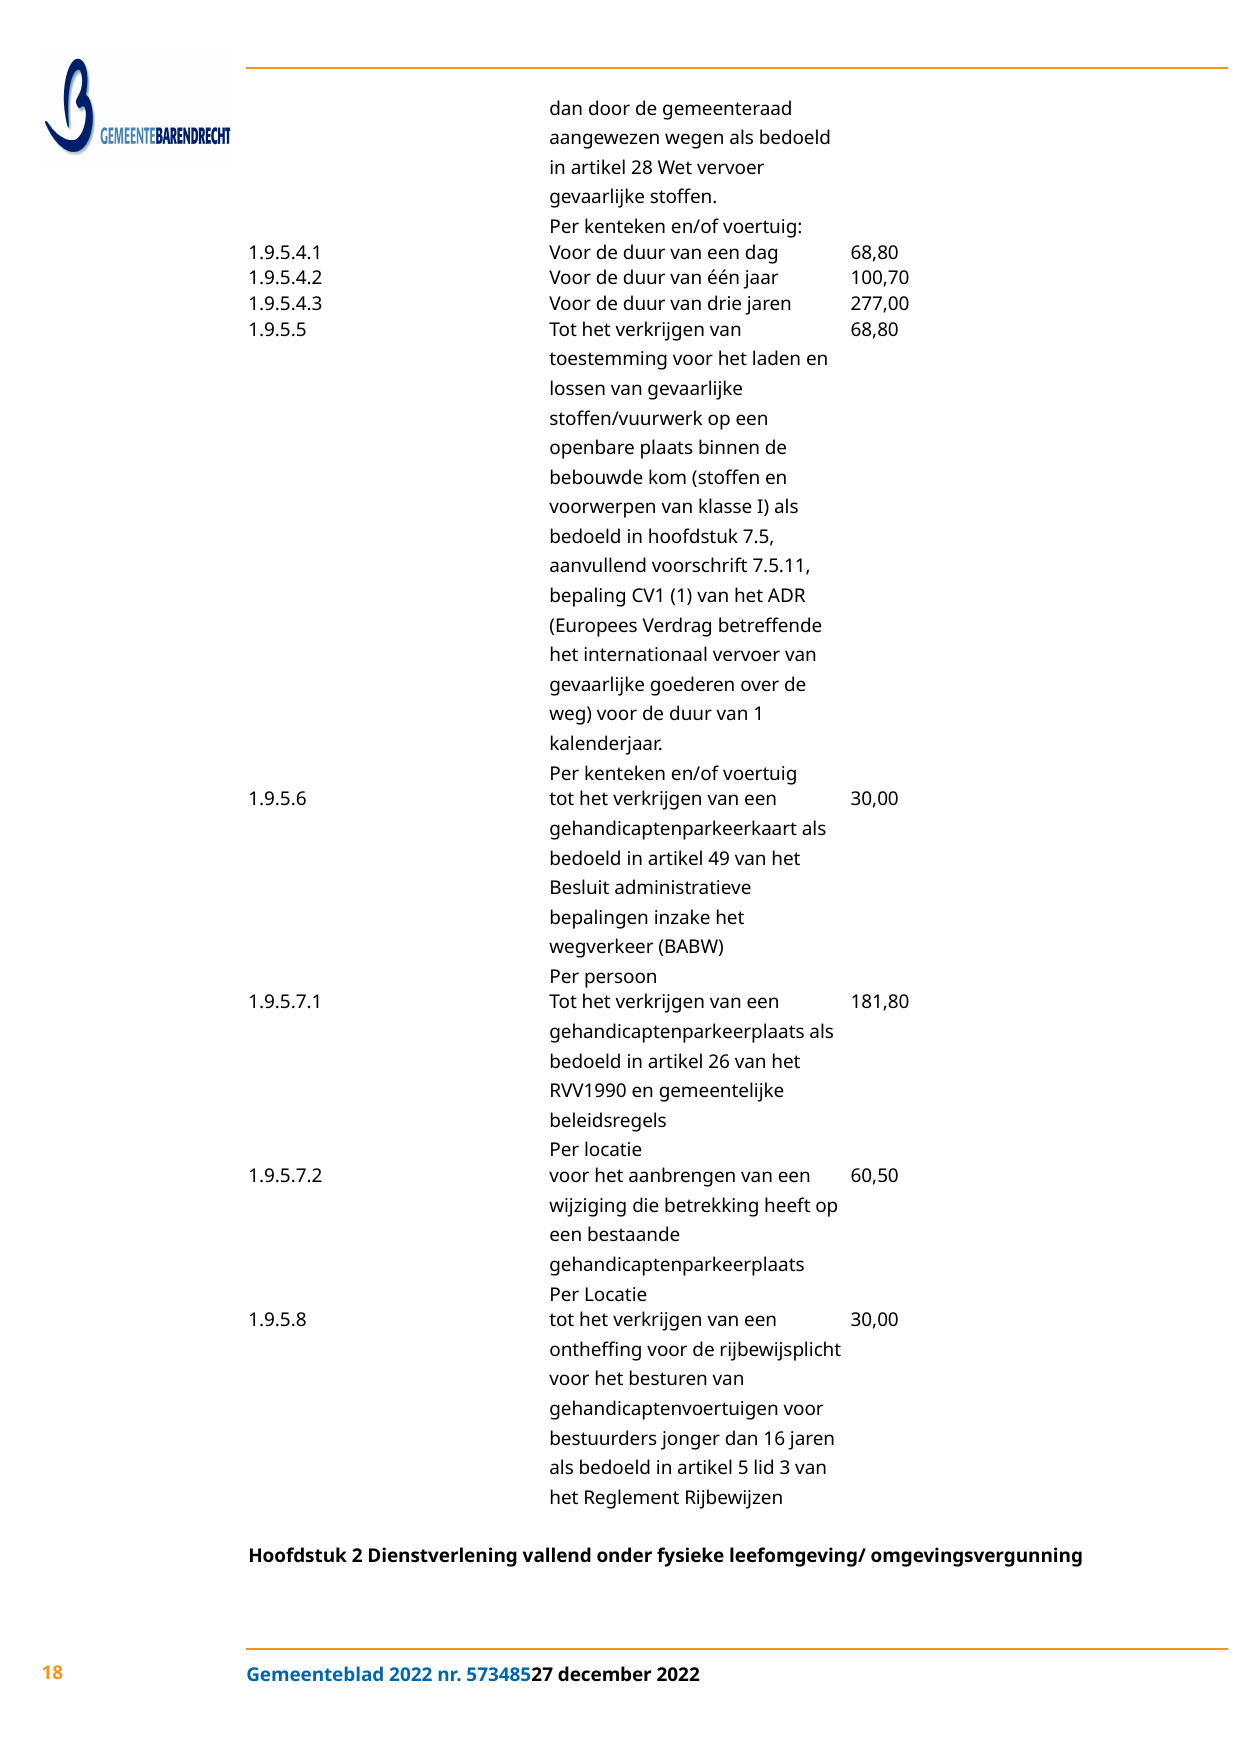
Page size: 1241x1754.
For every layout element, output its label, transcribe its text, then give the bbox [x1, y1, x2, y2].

table_cell 30,00 [850, 1306, 1152, 1510]
table_cell 1.9.5.7.2 [248, 1163, 549, 1306]
table_cell 1.9.5.4.3 [248, 290, 549, 316]
table_cell 1.9.5.4.2 [248, 265, 549, 290]
table_cell 1.9.5.8 [248, 1306, 549, 1510]
table_cell 1.9.5.6 [248, 786, 549, 989]
table_cell tot het verkrijgen van een gehandicaptenparkeerkaart als bedoeld in artikel 49 van het Besluit administratieve bepalingen inzake het wegverkeer (BABW) Per persoon [549, 786, 850, 989]
table_cell tot het verkrijgen van een ontheffing voor de rijbewijsplicht voor het besturen van gehandicaptenvoertuigen voor bestuurders jonger dan 16 jaren als bedoeld in artikel 5 lid 3 van het Reglement Rijbewijzen [549, 1306, 850, 1510]
table_cell [850, 95, 1152, 239]
table_cell [248, 95, 549, 239]
table_cell 277,00 [850, 290, 1152, 316]
table_cell 1.9.5.7.1 [248, 989, 549, 1162]
table_cell 1.9.5.5 [248, 316, 549, 786]
table_cell 100,70 [850, 265, 1152, 290]
table_cell 68,80 [850, 316, 1152, 786]
table_cell 30,00 [850, 786, 1152, 989]
table_cell Tot het verkrijgen van een gehandicaptenparkeerplaats als bedoeld in artikel 26 van het RVV1990 en gemeentelijke beleidsregels Per locatie [549, 989, 850, 1162]
table_cell Tot het verkrijgen van toestemming voor het laden en lossen van gevaarlijke stoffen/vuurwerk op een openbare plaats binnen de bebouwde kom (stoffen en voorwerpen van klasse I) als bedoeld in hoofdstuk 7.5, aanvullend voorschrift 7.5.11, bepaling CV1 (1) van het ADR (Europees Verdrag betreffende het internationaal vervoer van gevaarlijke goederen over de weg) voor de duur van 1 kalenderjaar. Per kenteken en/of voertuig [549, 316, 850, 786]
table_cell 1.9.5.4.1 [248, 239, 549, 264]
picture [41, 47, 231, 172]
table_cell Voor de duur van één jaar [549, 265, 850, 290]
table_cell Voor de duur van een dag [549, 239, 850, 264]
table_cell 60,50 [850, 1163, 1152, 1306]
table_cell 68,80 [850, 239, 1152, 264]
table_cell dan door de gemeenteraad aangewezen wegen als bedoeld in artikel 28 Wet vervoer gevaarlijke stoffen. Per kenteken en/of voertuig: [549, 95, 850, 239]
text Hoofdstuk 2 Dienstverlening vallend onder fysieke leefomgeving/ omgevingsvergunning [248, 1542, 1152, 1568]
table_cell voor het aanbrengen van een wijziging die betrekking heeft op een bestaande gehandicaptenparkeerplaats Per Locatie [549, 1163, 850, 1306]
table_cell 181,80 [850, 989, 1152, 1162]
table_cell Voor de duur van drie jaren [549, 290, 850, 316]
